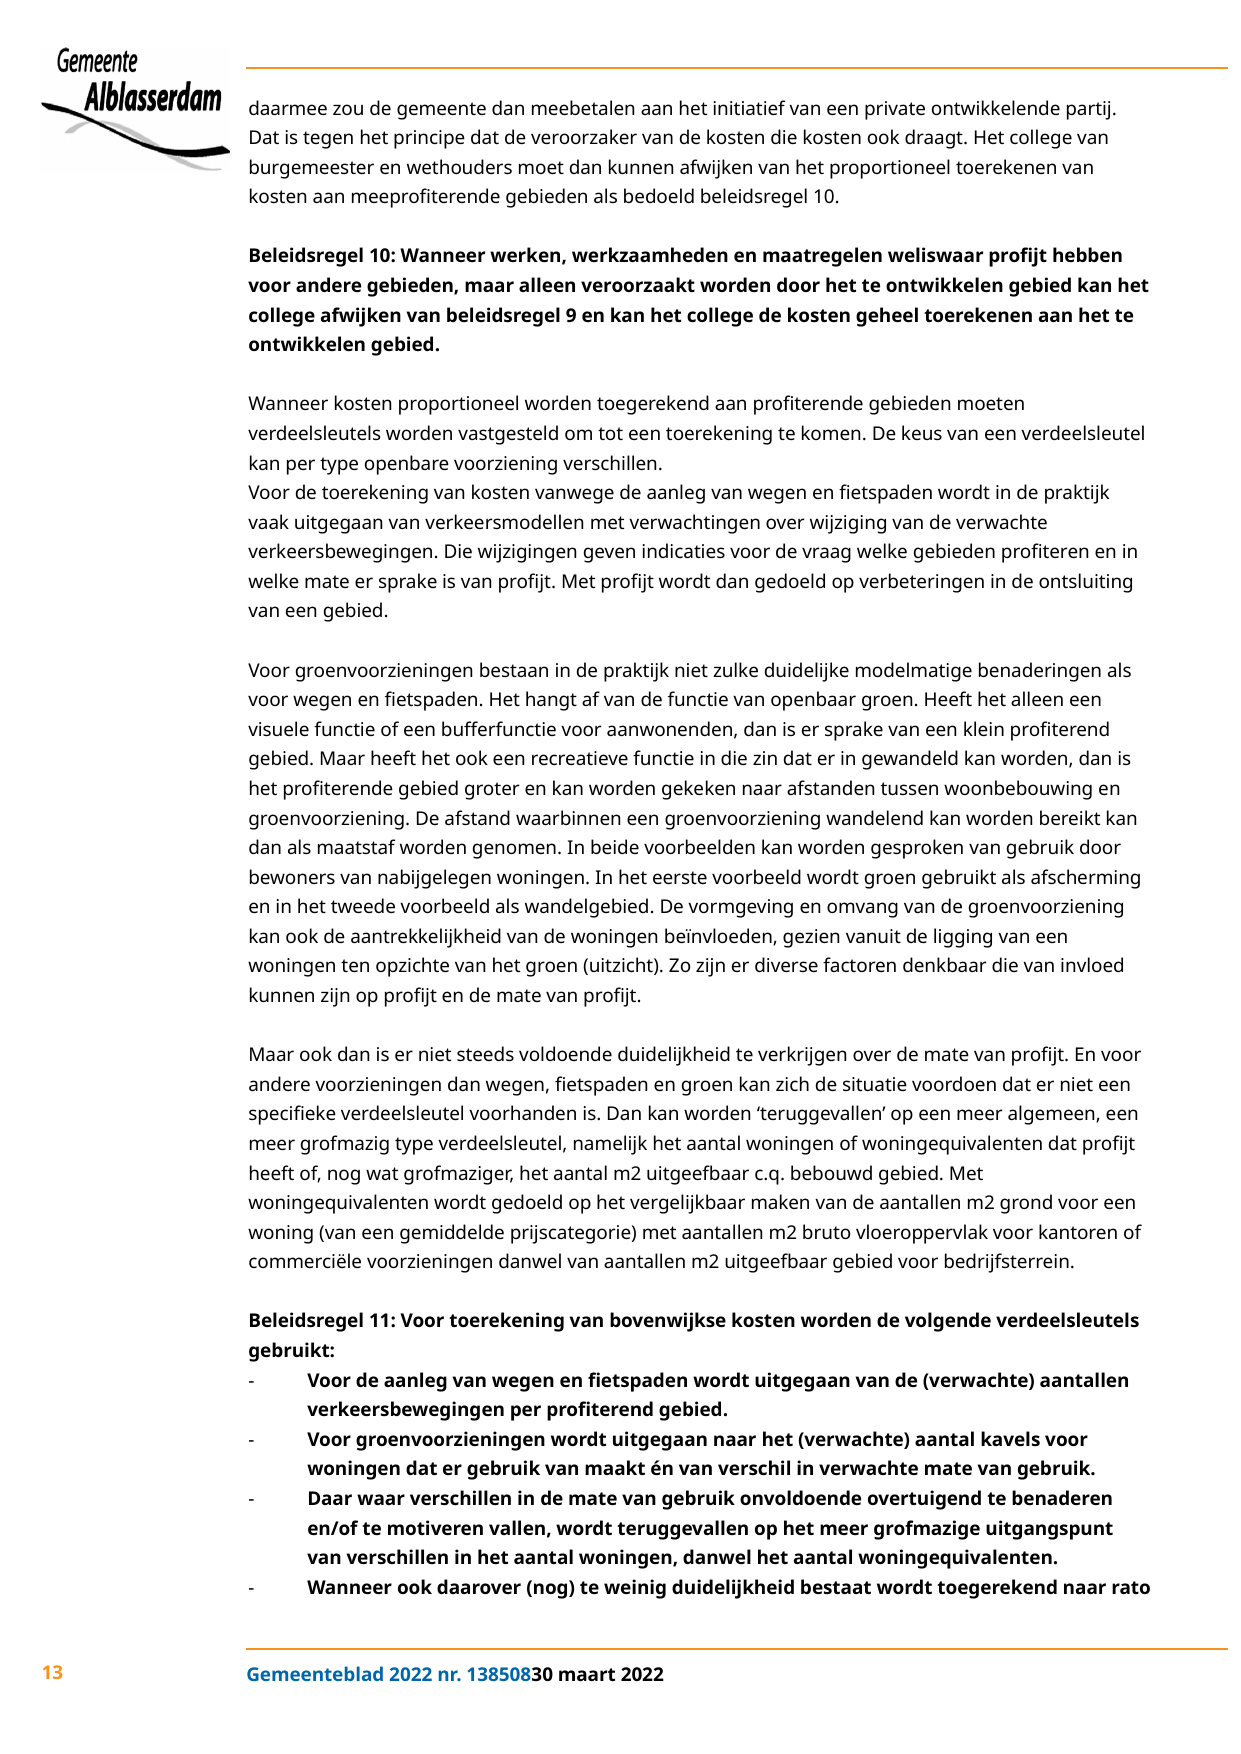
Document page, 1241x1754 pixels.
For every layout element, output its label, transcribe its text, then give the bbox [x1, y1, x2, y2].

text Wanneer kosten proportioneel worden toegerekend aan profiterende gebieden moeten verdeelsleutels worden vastgesteld om tot een toerekening te komen. De keus van een verdeelsleutel kan per type openbare voorziening verschillen. [248, 391, 1152, 476]
text Voor groenvoorzieningen bestaan in de praktijk niet zulke duidelijke modelmatige benaderingen als voor wegen en fietspaden. Het hangt af van de functie van openbaar groen. Heeft het alleen een visuele functie of een bufferfunctie voor aanwonenden, dan is er sprake van een klein profiterend gebied. Maar heeft het ook een recreatieve functie in die zin dat er in gewandeld kan worden, dan is het profiterende gebied groter en kan worden gekeken naar afstanden tussen woonbebouwing en groenvoorziening. De afstand waarbinnen een groenvoorziening wandelend kan worden bereikt kan dan als maatstaf worden genomen. In beide voorbeelden kan worden gesproken van gebruik door bewoners van nabijgelegen woningen. In het eerste voorbeeld wordt groen gebruikt als afscherming en in het tweede voorbeeld als wandelgebied. De vormgeving en omvang van de groenvoorziening kan ook de aantrekkelijkheid van de woningen beïnvloeden, gezien vanuit de ligging van een woningen ten opzichte van het groen (uitzicht). Zo zijn er diverse factoren denkbaar die van invloed kunnen zijn op profijt en de mate van profijt. [248, 657, 1152, 1008]
text Voor de toerekening van kosten vanwege de aanleg van wegen en fietspaden wordt in de praktijk vaak uitgegaan van verkeersmodellen met verwachtingen over wijziging van de verwachte verkeersbewegingen. Die wijzigingen geven indicaties voor de vraag welke gebieden profiteren en in welke mate er sprake is van profijt. Met profijt wordt dan gedoeld op verbeteringen in de ontsluiting van een gebied. [248, 479, 1152, 623]
text Maar ook dan is er niet steeds voldoende duidelijkheid te verkrijgen over de mate van profijt. En voor andere voorzieningen dan wegen, fietspaden en groen kan zich de situatie voordoen dat er niet een specifieke verdeelsleutel voorhanden is. Dan kan worden ‘teruggevallen’ op een meer algemeen, een meer grofmazig type verdeelsleutel, namelijk het aantal woningen of woningequivalenten dat profijt heeft of, nog wat grofmaziger, het aantal m2 uitgeefbaar c.q. bebouwd gebied. Met woningequivalenten wordt gedoeld op het vergelijkbaar maken van de aantallen m2 grond voor een woning (van een gemiddelde prijscategorie) met aantallen m2 bruto vloeroppervlak voor kantoren of commerciële voorzieningen danwel van aantallen m2 uitgeefbaar gebied voor bedrijfsterrein. [248, 1041, 1152, 1274]
list Wanneer ook daarover (nog) te weinig duidelijkheid bestaat wordt toegerekend naar rato [248, 1574, 1152, 1600]
picture [41, 47, 231, 172]
list Daar waar verschillen in de mate van gebruik onvoldoende overtuigend te benaderen en/of te motiveren vallen, wordt teruggevallen op het meer grofmazige uitgangspunt van verschillen in het aantal woningen, danwel het aantal woningequivalenten. [248, 1485, 1152, 1570]
list Voor groenvoorzieningen wordt uitgegaan naar het (verwachte) aantal kavels voor woningen dat er gebruik van maakt én van verschil in verwachte mate van gebruik. [248, 1426, 1152, 1481]
list Voor de aanleg van wegen en fietspaden wordt uitgegaan van de (verwachte) aantallen verkeersbewegingen per profiterend gebied. [248, 1367, 1152, 1422]
text Beleidsregel 10: Wanneer werken, werkzaamheden en maatregelen weliswaar profijt hebben voor andere gebieden, maar alleen veroorzaakt worden door het te ontwikkelen gebied kan het college afwijken van beleidsregel 9 en kan het college de kosten geheel toerekenen aan het te ontwikkelen gebied. [248, 243, 1152, 357]
text Beleidsregel 11: Voor toerekening van bovenwijkse kosten worden de volgende verdeelsleutels gebruikt: [248, 1308, 1152, 1363]
text daarmee zou de gemeente dan meebetalen aan het initiatief van een private ontwikkelende partij. Dat is tegen het principe dat de veroorzaker van de kosten die kosten ook draagt. Het college van burgemeester en wethouders moet dan kunnen afwijken van het proportioneel toerekenen van kosten aan meeprofiterende gebieden als bedoeld beleidsregel 10. [248, 95, 1152, 209]
